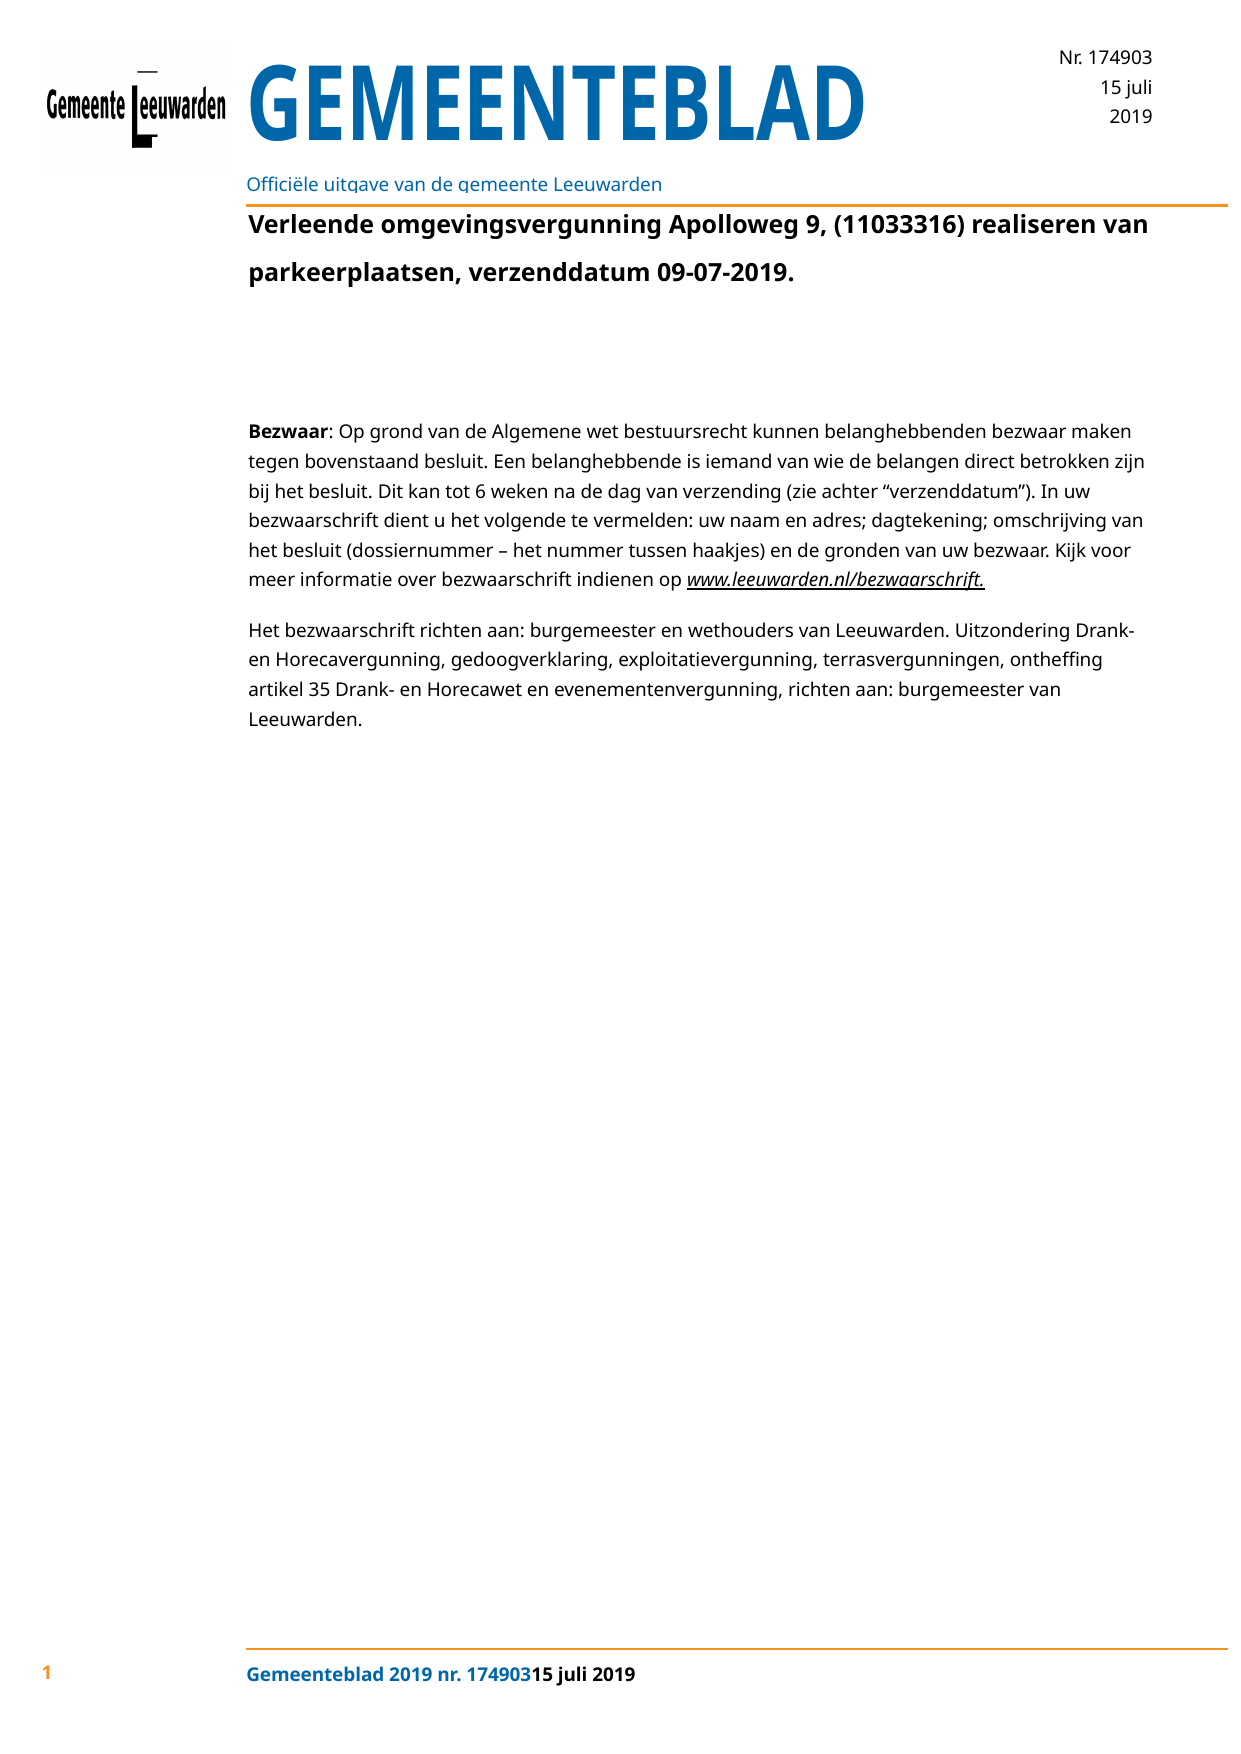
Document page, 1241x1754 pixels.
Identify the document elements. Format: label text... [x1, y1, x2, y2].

text Het bezwaarschrift richten aan: burgemeester en wethouders van Leeuwarden. Uitzondering Drank- en Horecavergunning, gedoogverklaring, exploitatievergunning, terrasvergunningen, ontheffing artikel 35 Drank- en Horecawet en evenementenvergunning, richten aan: burgemeester van Leeuwarden. [248, 617, 1152, 732]
picture [41, 47, 231, 172]
text Verleende omgevingsvergunning Apolloweg 9, (11033316) realiseren van parkeerplaatsen, verzenddatum 09-07-2019. [248, 207, 1152, 288]
text Bezwaar: Op grond van de Algemene wet bestuursrecht kunnen belanghebbenden bezwaar maken tegen bovenstaand besluit. Een belanghebbende is iemand van wie de belangen direct betrokken zijn bij het besluit. Dit kan tot 6 weken na de dag van verzending (zie achter “verzenddatum”). In uw bezwaarschrift dient u het volgende te vermelden: uw naam en adres; dagtekening; omschrijving van het besluit (dossiernummer – het nummer tussen haakjes) en de gronden van uw bezwaar. Kijk voor meer informatie over bezwaarschrift indienen op www.leeuwarden.nl/bezwaarschrift. [248, 419, 1152, 592]
